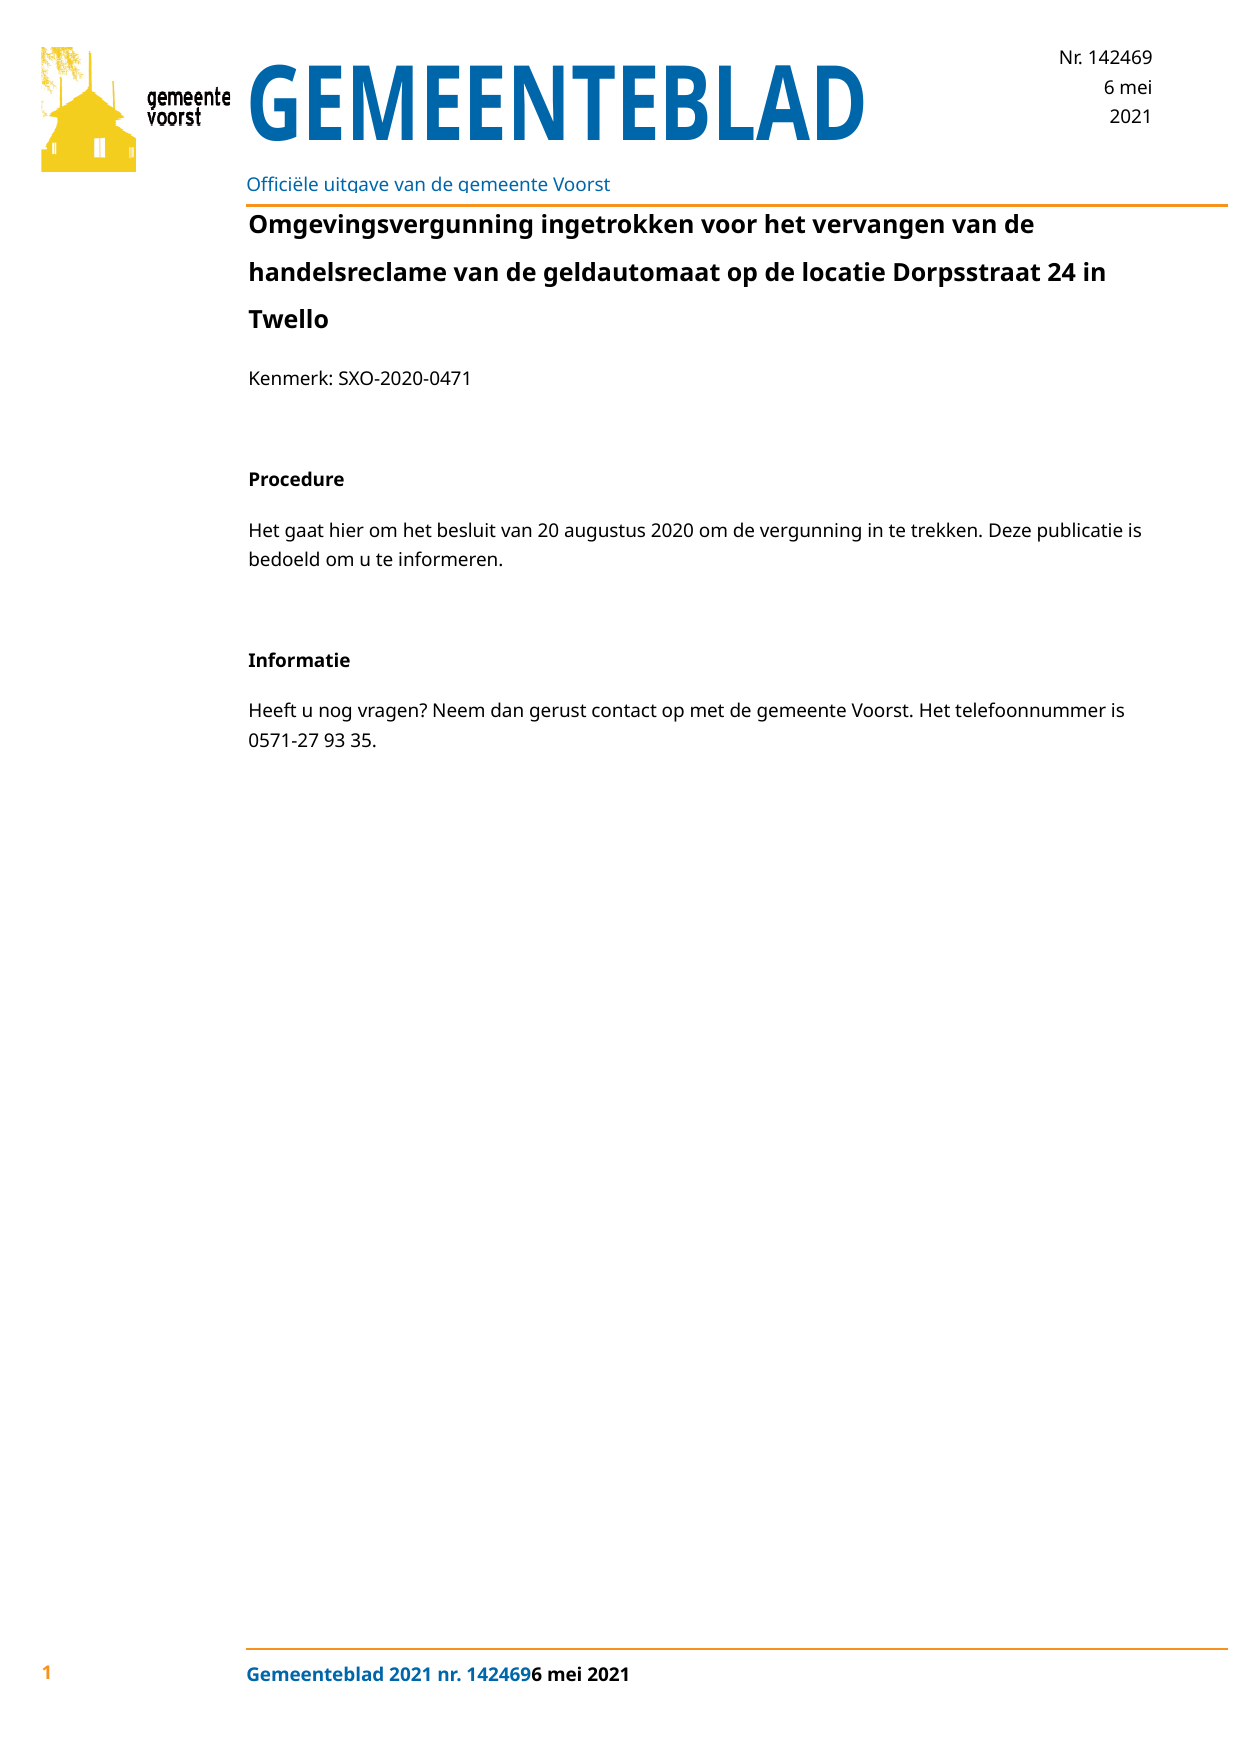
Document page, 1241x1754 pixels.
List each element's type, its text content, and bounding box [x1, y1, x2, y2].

text Omgevingsvergunning ingetrokken voor het vervangen van de handelsreclame van de geldautomaat op de locatie Dorpsstraat 24 in Twello [248, 207, 1152, 336]
text Heeft u nog vragen? Neem dan gerust contact op met de gemeente Voorst. Het telefoonnummer is 0571-27 93 35. [248, 698, 1152, 753]
picture [41, 47, 231, 172]
text Procedure [248, 466, 1152, 492]
text Het gaat hier om het besluit van 20 augustus 2020 om de vergunning in te trekken. Deze publicatie is bedoeld om u te informeren. [248, 517, 1152, 572]
text Kenmerk: SXO-2020-0471 [248, 366, 1152, 391]
text Informatie [248, 647, 1152, 673]
